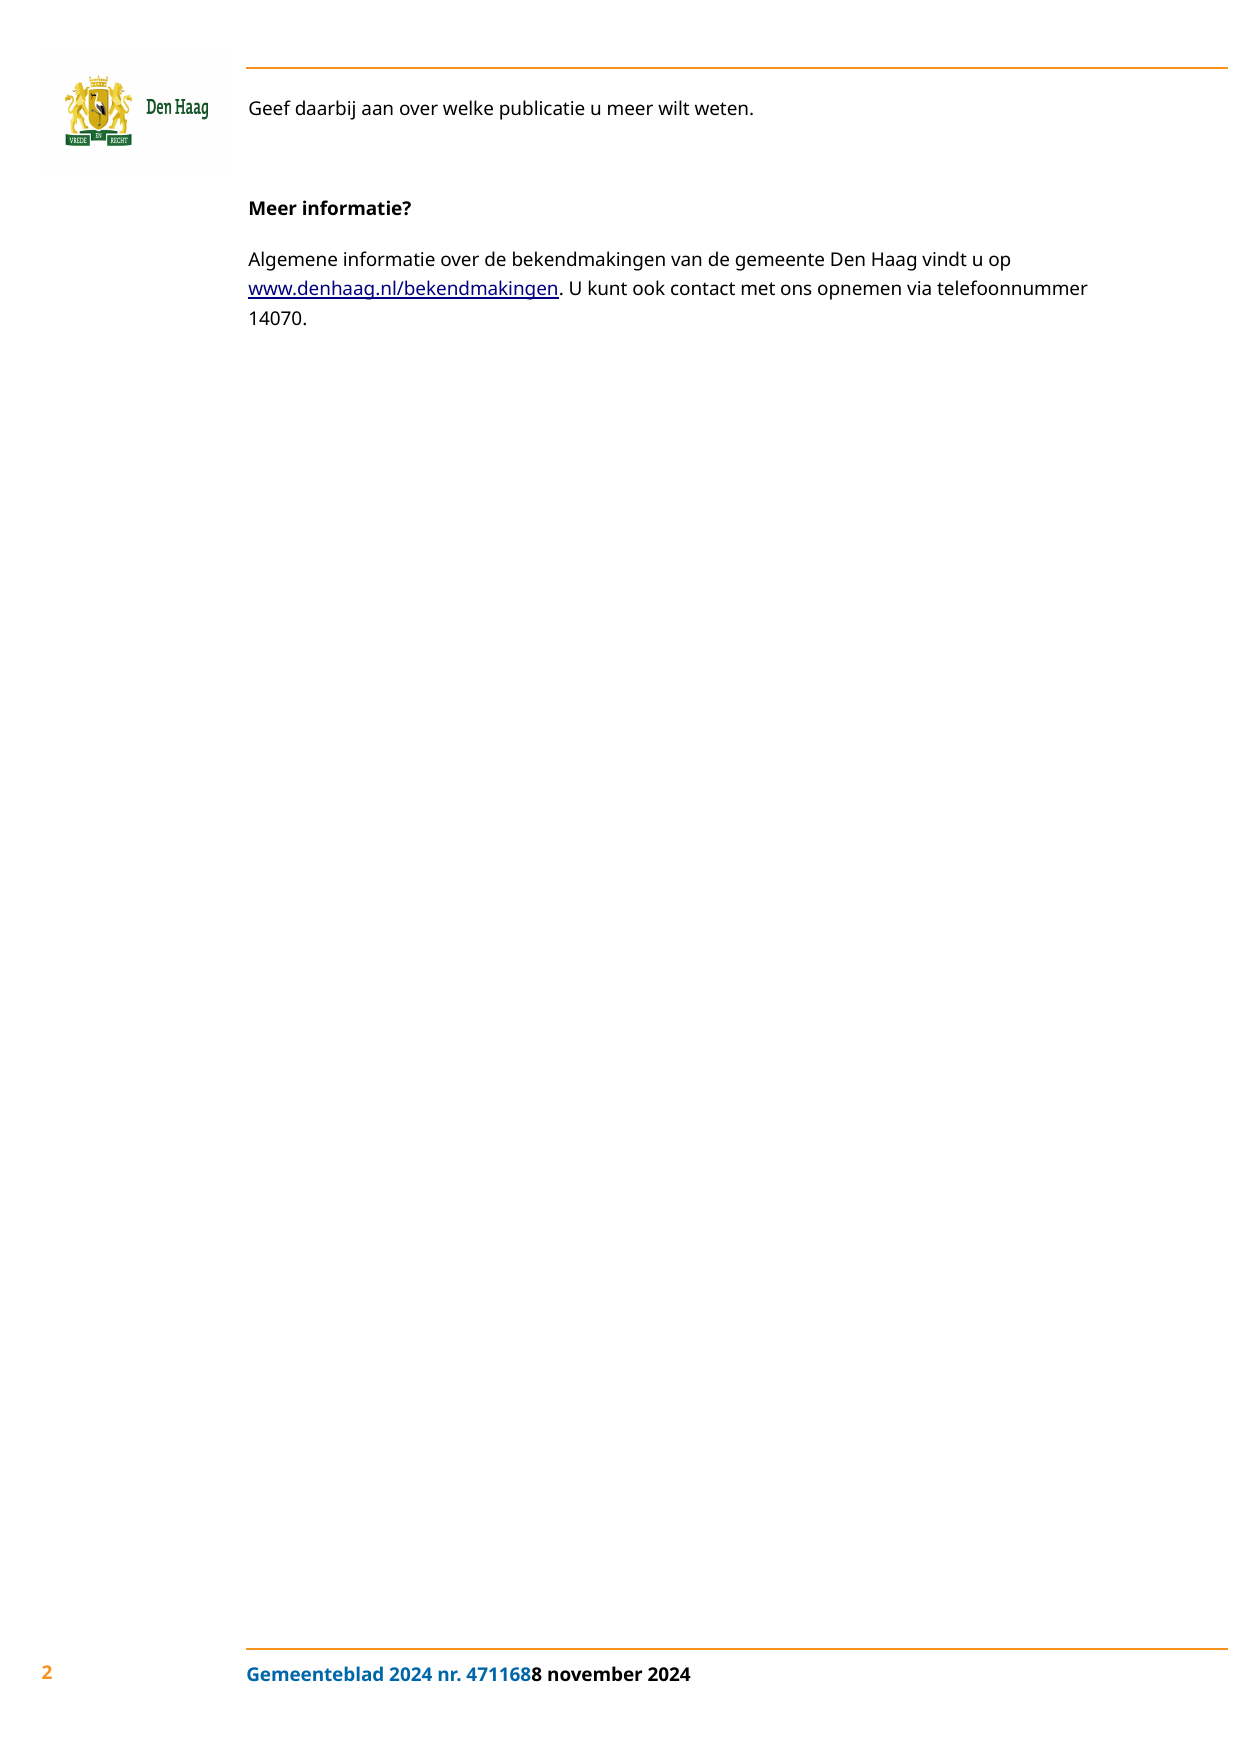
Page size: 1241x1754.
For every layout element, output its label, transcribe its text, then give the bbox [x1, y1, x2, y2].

text Meer informatie? [248, 196, 1152, 221]
picture [41, 47, 231, 172]
text Geef daarbij aan over welke publicatie u meer wilt weten. [248, 95, 1152, 121]
text Algemene informatie over de bekendmakingen van de gemeente Den Haag vindt u op www.denhaag.nl/bekendmakingen. U kunt ook contact met ons opnemen via telefoonnummer 14070. [248, 246, 1152, 331]
